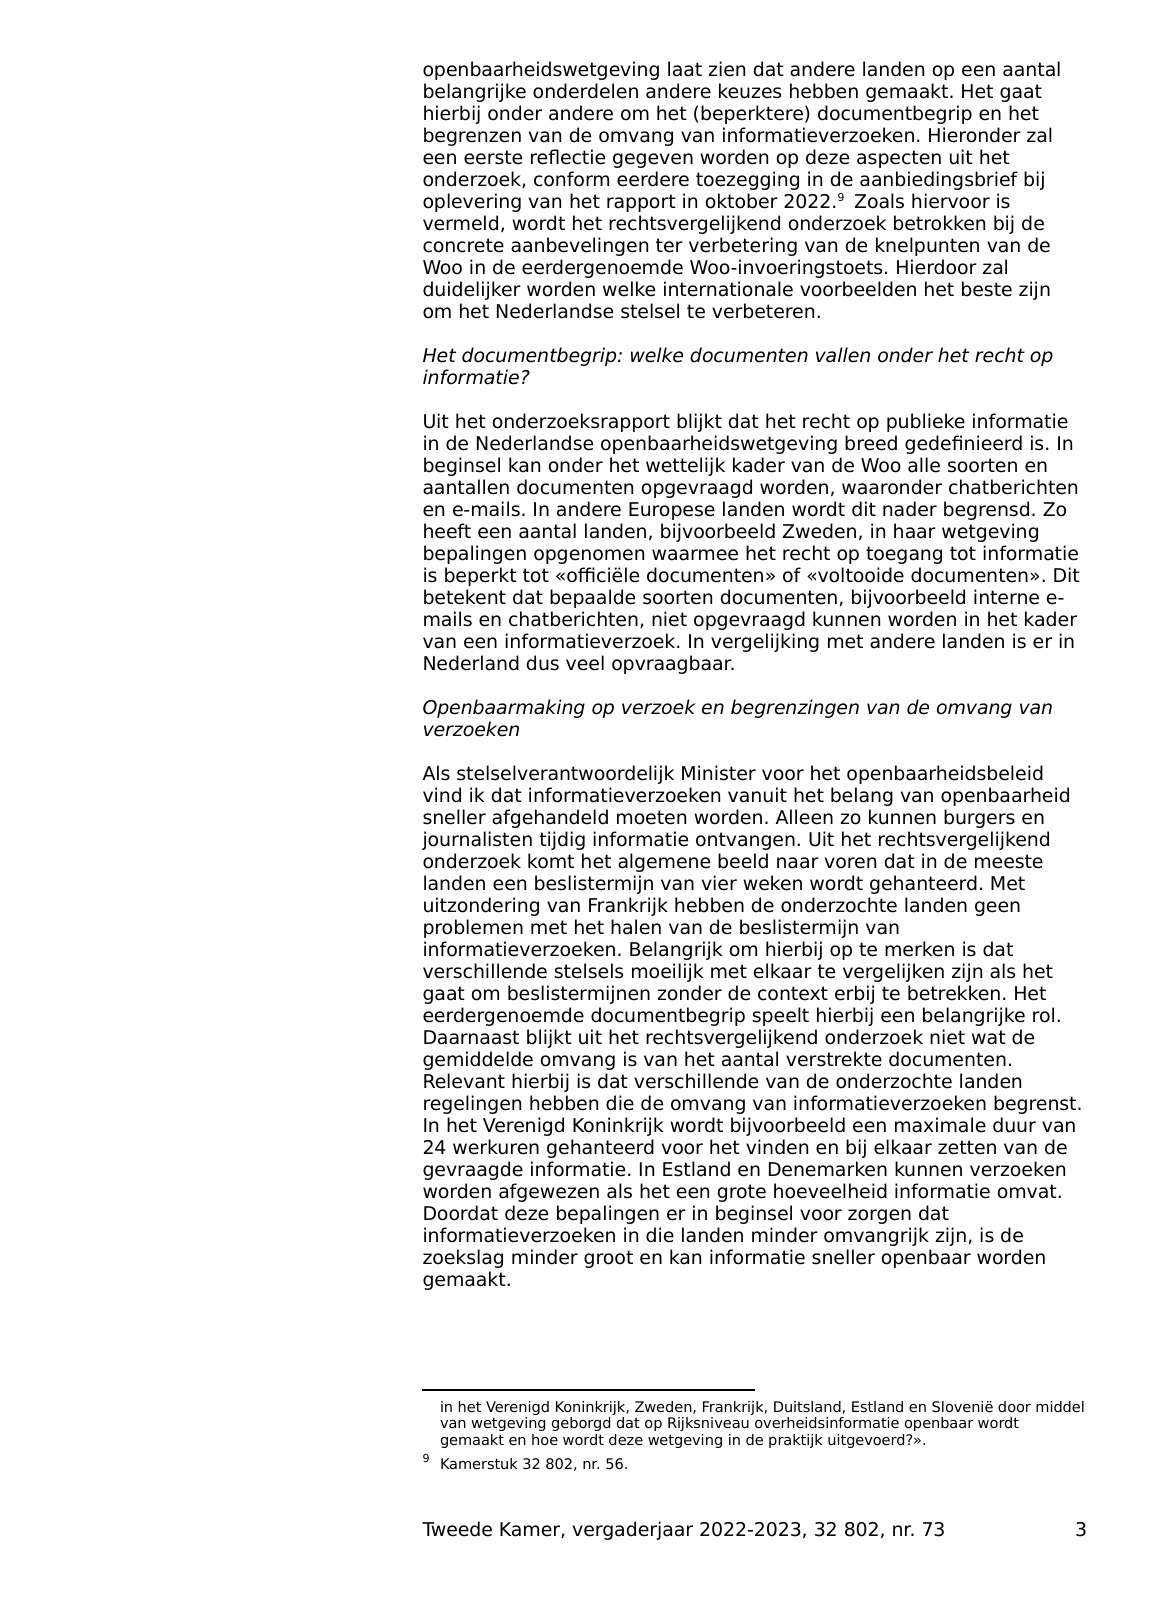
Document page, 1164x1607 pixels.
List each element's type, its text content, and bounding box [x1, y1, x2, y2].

text Als stelselverantwoordelijk Minister voor het openbaarheidsbeleid vind ik dat informatieverzoeken vanuit het belang van openbaarheid sneller afgehandeld moeten worden. Alleen zo kunnen burgers en journalisten tijdig informatie ontvangen. Uit het rechtsvergelijkend onderzoek komt het algemene beeld naar voren dat in de meeste landen een beslistermijn van vier weken wordt gehanteerd. Met uitzondering van Frankrijk hebben de onderzochte landen geen problemen met het halen van de beslistermijn van informatieverzoeken. Belangrijk om hierbij op te merken is dat verschillende stelsels moeilijk met elkaar te vergelijken zijn als het gaat om beslistermijnen zonder de context erbij te betrekken. Het eerdergenoemde documentbegrip speelt hierbij een belangrijke rol. Daarnaast blijkt uit het rechtsvergelijkend onderzoek niet wat de gemiddelde omvang is van het aantal verstrekte documenten. Relevant hierbij is dat verschillende van de onderzochte landen regelingen hebben die de omvang van informatieverzoeken begrenst. In het Verenigd Koninkrijk wordt bijvoorbeeld een maximale duur van 24 werkuren gehanteerd voor het vinden en bij elkaar zetten van de gevraagde informatie. In Estland en Denemarken kunnen verzoeken worden afgewezen als het een grote hoeveelheid informatie omvat. Doordat deze bepalingen er in beginsel voor zorgen dat informatieverzoeken in die landen minder omvangrijk zijn, is de zoekslag minder groot en kan informatie sneller openbaar worden gemaakt. [422, 763, 1087, 1291]
subtitle Openbaarmaking op verzoek en begrenzingen van de omvang van verzoeken [422, 697, 1087, 741]
text Kamerstuk 32 802, nr. 56. [422, 1452, 1087, 1474]
text Uit het onderzoeksrapport blijkt dat het recht op publieke informatie in de Nederlandse openbaarheidswetgeving breed gedefinieerd is. In beginsel kan onder het wettelijk kader van de Woo alle soorten en aantallen documenten opgevraagd worden, waaronder chatberichten en e-mails. In andere Europese landen wordt dit nader begrensd. Zo heeft een aantal landen, bijvoorbeeld Zweden, in haar wetgeving bepalingen opgenomen waarmee het recht op toegang tot informatie is beperkt tot «officiële documenten» of «voltooide documenten». Dit betekent dat bepaalde soorten documenten, bijvoorbeeld interne e-mails en chatberichten, niet opgevraagd kunnen worden in het kader van een informatieverzoek. In vergelijking met andere landen is er in Nederland dus veel opvraagbaar. [422, 411, 1087, 675]
text openbaarheidswetgeving laat zien dat andere landen op een aantal belangrijke onderdelen andere keuzes hebben gemaakt. Het gaat hierbij onder andere om het (beperktere) documentbegrip en het begrenzen van de omvang van informatieverzoeken. Hieronder zal een eerste reflectie gegeven worden op deze aspecten uit het onderzoek, conform eerdere toezegging in de aanbiedingsbrief bij oplevering van het rapport in oktober 2022. Zoals hiervoor is vermeld, wordt het rechtsvergelijkend onderzoek betrokken bij de concrete aanbevelingen ter verbetering van de knelpunten van de Woo in de eerdergenoemde Woo-invoeringstoets. Hierdoor zal duidelijker worden welke internationale voorbeelden het beste zijn om het Nederlandse stelsel te verbeteren. [422, 59, 1087, 323]
subtitle Het documentbegrip: welke documenten vallen onder het recht op informatie? [422, 345, 1087, 389]
text in het Verenigd Koninkrijk, Zweden, Frankrijk, Duitsland, Estland en Slovenië door middel van wetgeving geborgd dat op Rijksniveau overheidsinformatie openbaar wordt gemaakt en hoe wordt deze wetgeving in de praktijk uitgevoerd?». [422, 1399, 1087, 1449]
